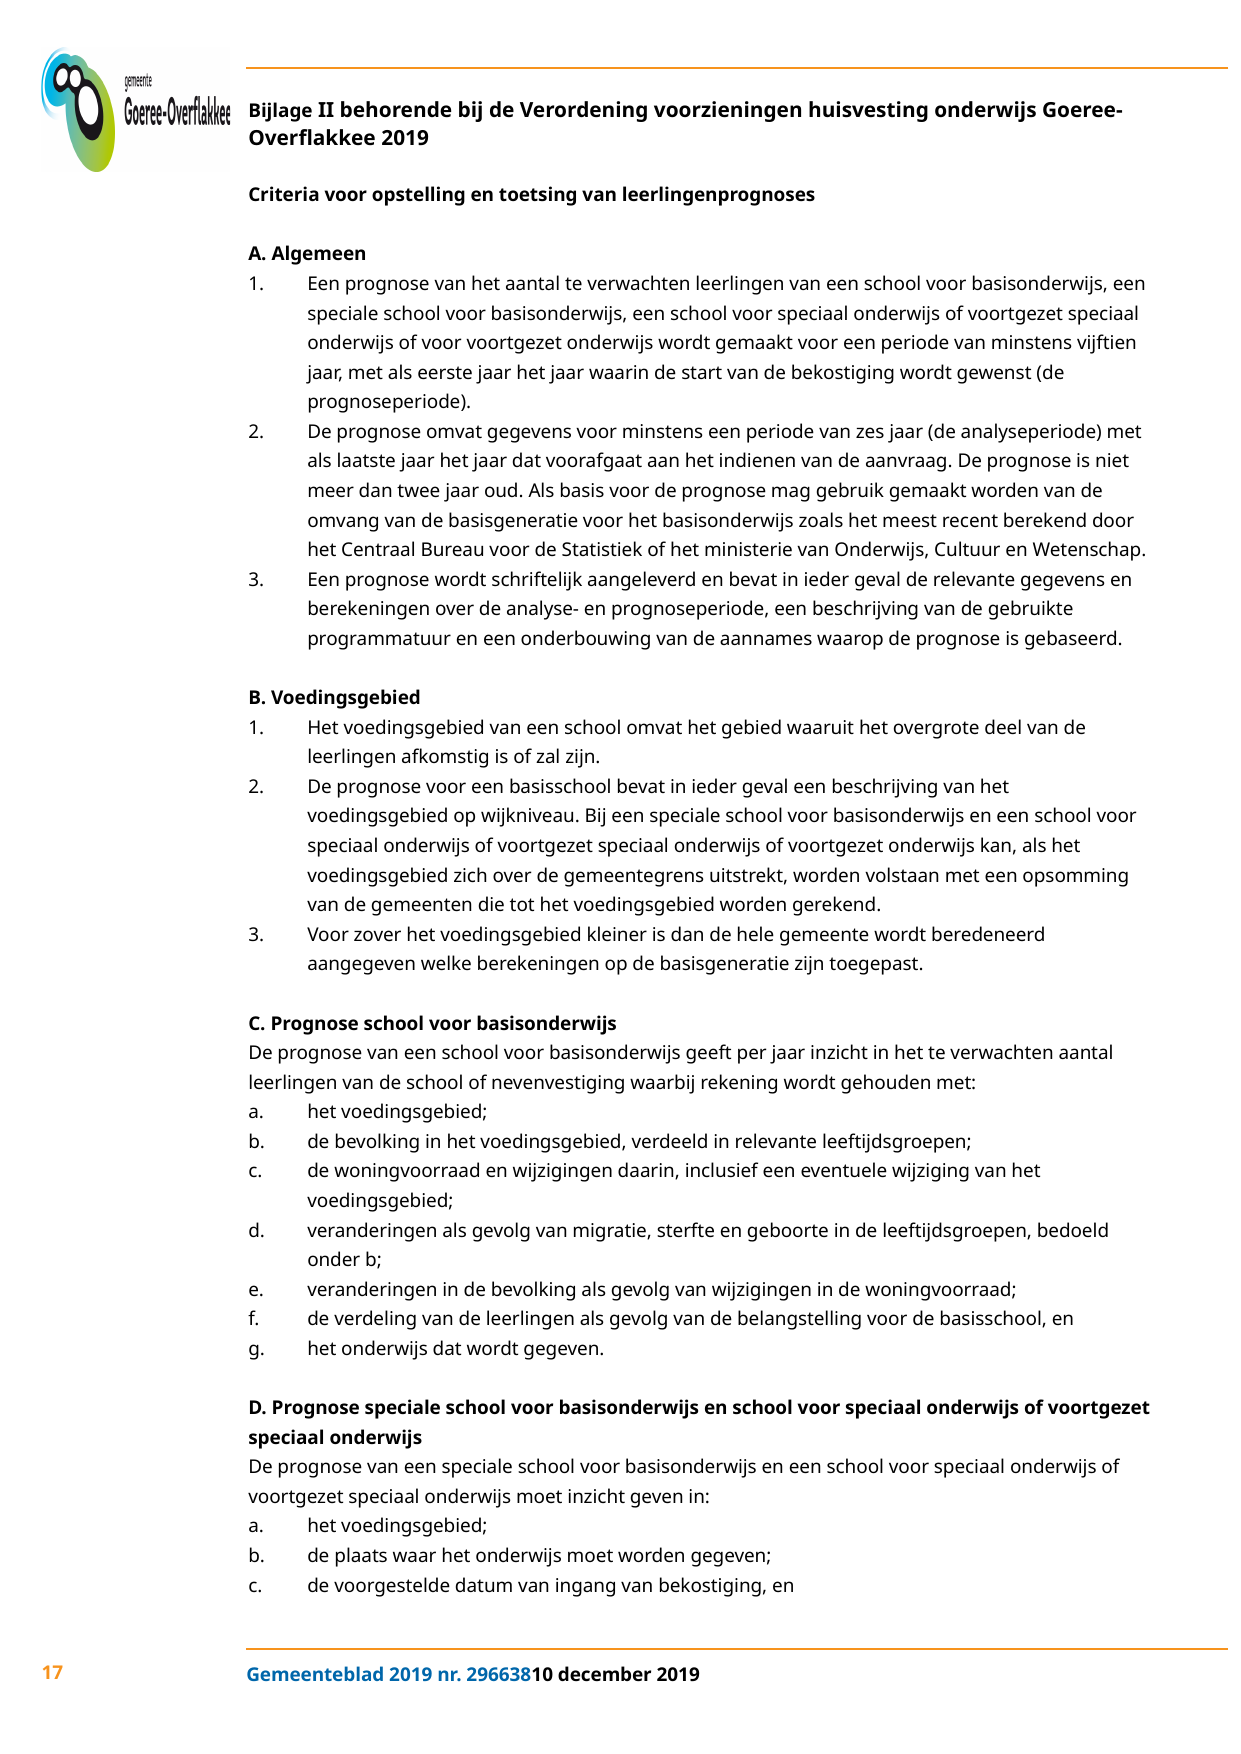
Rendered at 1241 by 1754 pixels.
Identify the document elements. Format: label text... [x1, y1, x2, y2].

list het onderwijs dat wordt gegeven. [248, 1335, 1152, 1361]
list veranderingen in de bevolking als gevolg van wijzigingen in de woningvoorraad; [248, 1276, 1152, 1302]
text A. Algemeen [248, 241, 1152, 266]
list Voor zover het voedingsgebied kleiner is dan de hele gemeente wordt beredeneerd aangegeven welke berekeningen op de basisgeneratie zijn toegepast. [248, 921, 1152, 976]
text Bijlage II behorende bij de Verordening voorzieningen huisvesting onderwijs Goeree-Overflakkee 2019 [248, 95, 1152, 152]
list de woningvoorraad en wijzigingen daarin, inclusief een eventuele wijziging van het voedingsgebied; [248, 1158, 1152, 1213]
picture [41, 47, 231, 172]
list de bevolking in het voedingsgebied, verdeeld in relevante leeftijdsgroepen; [248, 1128, 1152, 1154]
text De prognose van een speciale school voor basisonderwijs en een school voor speciaal onderwijs of voortgezet speciaal onderwijs moet inzicht geven in: [248, 1453, 1152, 1509]
list veranderingen als gevolg van migratie, sterfte en geboorte in de leeftijdsgroepen, bedoeld onder b; [248, 1217, 1152, 1272]
list de plaats waar het onderwijs moet worden gegeven; [248, 1542, 1152, 1568]
list het voedingsgebied; [248, 1513, 1152, 1538]
list Een prognose wordt schriftelijk aangeleverd en bevat in ieder geval de relevante gegevens en berekeningen over de analyse- en prognoseperiode, een beschrijving van de gebruikte programmatuur en een onderbouwing van de aannames waarop de prognose is gebaseerd. [248, 566, 1152, 651]
list de voorgestelde datum van ingang van bekostiging, en [248, 1572, 1152, 1597]
list Een prognose van het aantal te verwachten leerlingen van een school voor basisonderwijs, een speciale school voor basisonderwijs, een school voor speciaal onderwijs of voortgezet speciaal onderwijs of voor voortgezet onderwijs wordt gemaakt voor een periode van minstens vijftien jaar, met als eerste jaar het jaar waarin de start van de bekostiging wordt gewenst (de prognoseperiode). [248, 270, 1152, 414]
text D. Prognose speciale school voor basisonderwijs en school voor speciaal onderwijs of voortgezet speciaal onderwijs [248, 1394, 1152, 1449]
text Criteria voor opstelling en toetsing van leerlingenprognoses [248, 181, 1152, 207]
list De prognose voor een basisschool bevat in ieder geval een beschrijving van het voedingsgebied op wijkniveau. Bij een speciale school voor basisonderwijs en een school voor speciaal onderwijs of voortgezet speciaal onderwijs of voortgezet onderwijs kan, als het voedingsgebied zich over de gemeentegrens uitstrekt, worden volstaan met een opsomming van de gemeenten die tot het voedingsgebied worden gerekend. [248, 773, 1152, 917]
list de verdeling van de leerlingen als gevolg van de belangstelling voor de basisschool, en [248, 1306, 1152, 1331]
list Het voedingsgebied van een school omvat het gebied waaruit het overgrote deel van de leerlingen afkomstig is of zal zijn. [248, 714, 1152, 769]
text B. Voedingsgebied [248, 684, 1152, 710]
list het voedingsgebied; [248, 1098, 1152, 1124]
list De prognose omvat gegevens voor minstens een periode van zes jaar (de analyseperiode) met als laatste jaar het jaar dat voorafgaat aan het indienen van de aanvraag. De prognose is niet meer dan twee jaar oud. Als basis voor de prognose mag gebruik gemaakt worden van de omvang van de basisgeneratie voor het basisonderwijs zoals het meest recent berekend door het Centraal Bureau voor de Statistiek of het ministerie van Onderwijs, Cultuur en Wetenschap. [248, 418, 1152, 562]
text De prognose van een school voor basisonderwijs geeft per jaar inzicht in het te verwachten aantal leerlingen van de school of nevenvestiging waarbij rekening wordt gehouden met: [248, 1039, 1152, 1094]
text C. Prognose school voor basisonderwijs [248, 1010, 1152, 1035]
